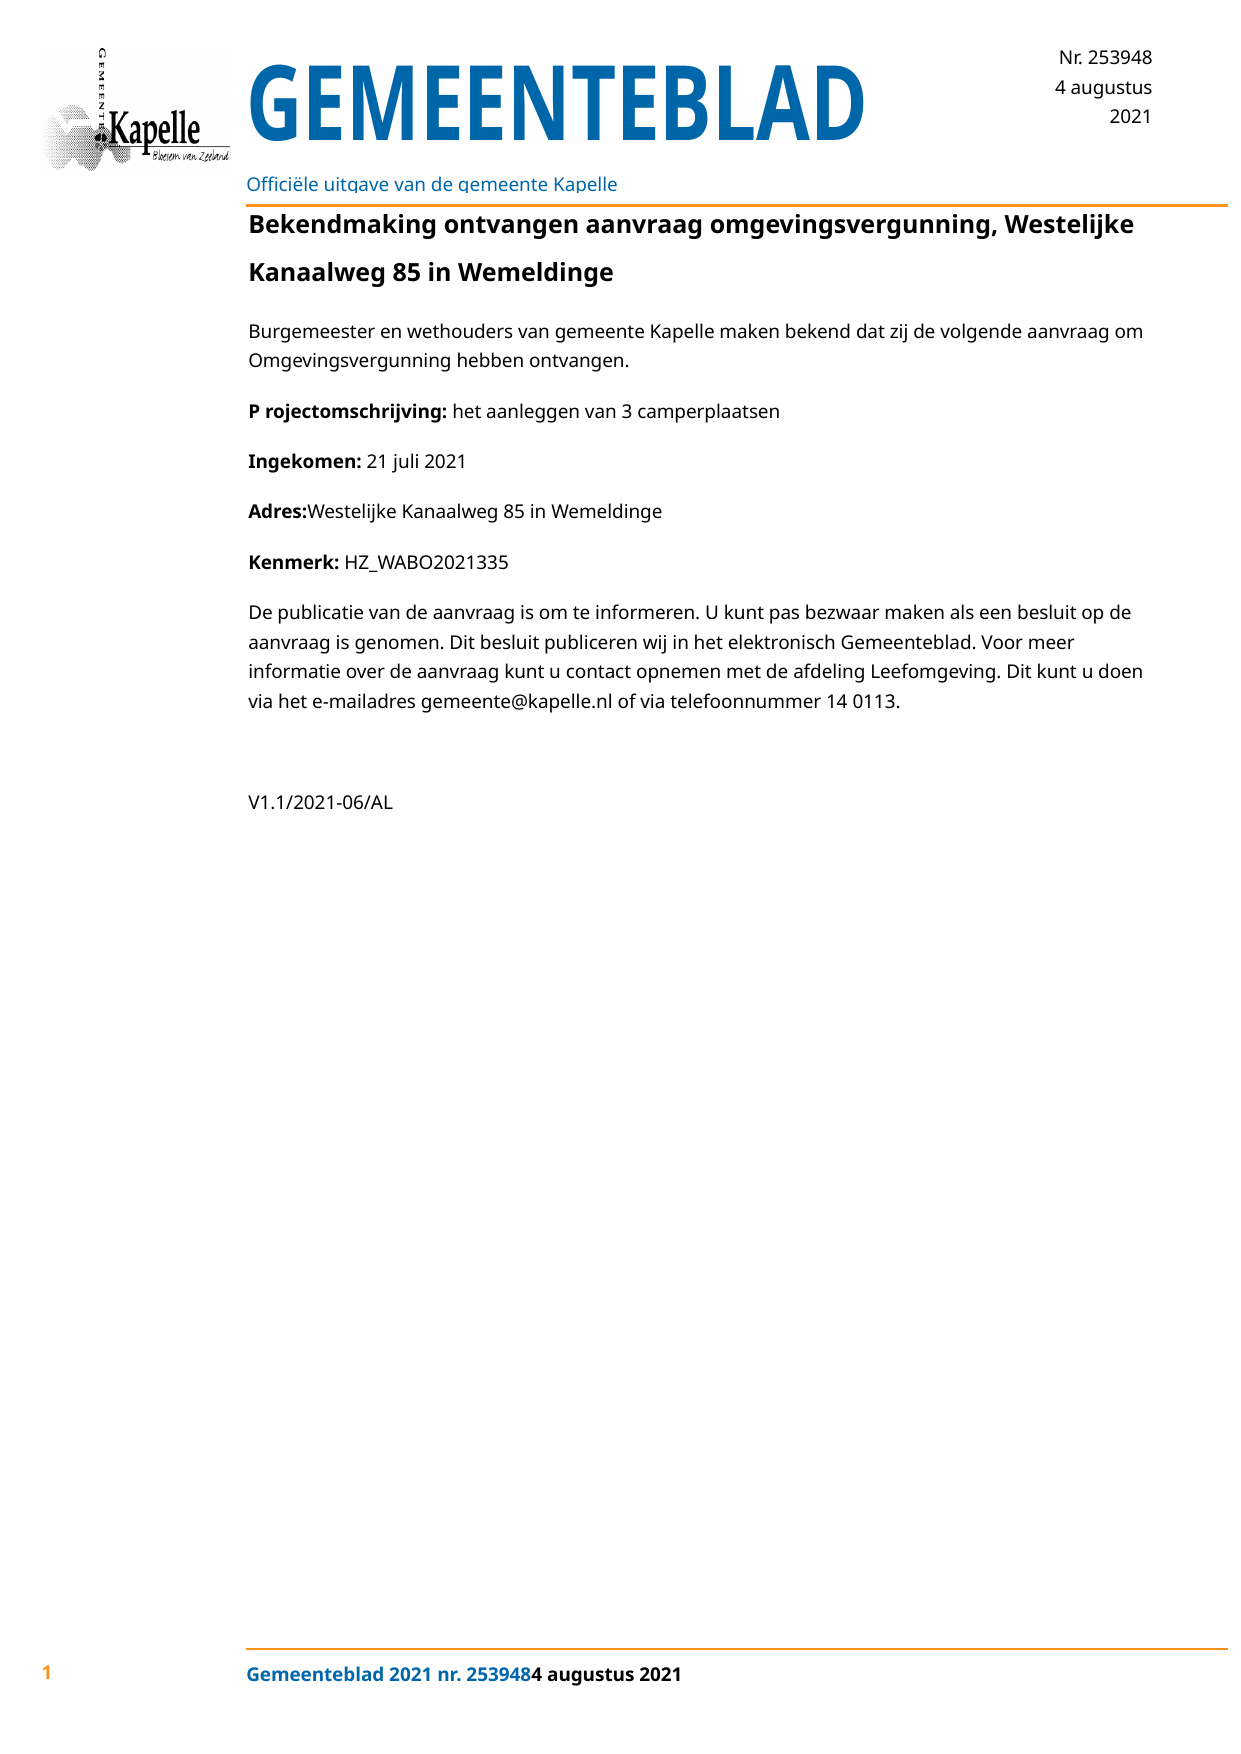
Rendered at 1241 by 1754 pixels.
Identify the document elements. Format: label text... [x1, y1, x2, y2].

text De publicatie van de aanvraag is om te informeren. U kunt pas bezwaar maken als een besluit op de aanvraag is genomen. Dit besluit publiceren wij in het elektronisch Gemeenteblad. Voor meer informatie over de aanvraag kunt u contact opnemen met de afdeling Leefomgeving. Dit kunt u doen via het e-mailadres gemeente@kapelle.nl of via telefoonnummer 14 0113. [248, 599, 1152, 714]
text P rojectomschrijving: het aanleggen van 3 camperplaatsen [248, 398, 1152, 424]
text V1.1/2021-06/AL [248, 789, 1152, 815]
picture [41, 47, 231, 172]
text Burgemeester en wethouders van gemeente Kapelle maken bekend dat zij de volgende aanvraag om Omgevingsvergunning hebben ontvangen. [248, 318, 1152, 373]
text Kenmerk: HZ_WABO2021335 [248, 549, 1152, 575]
text Bekendmaking ontvangen aanvraag omgevingsvergunning, Westelijke Kanaalweg 85 in Wemeldinge [248, 207, 1152, 288]
text Ingekomen: 21 juli 2021 [248, 448, 1152, 474]
text Adres:Westelijke Kanaalweg 85 in Wemeldinge [248, 499, 1152, 524]
